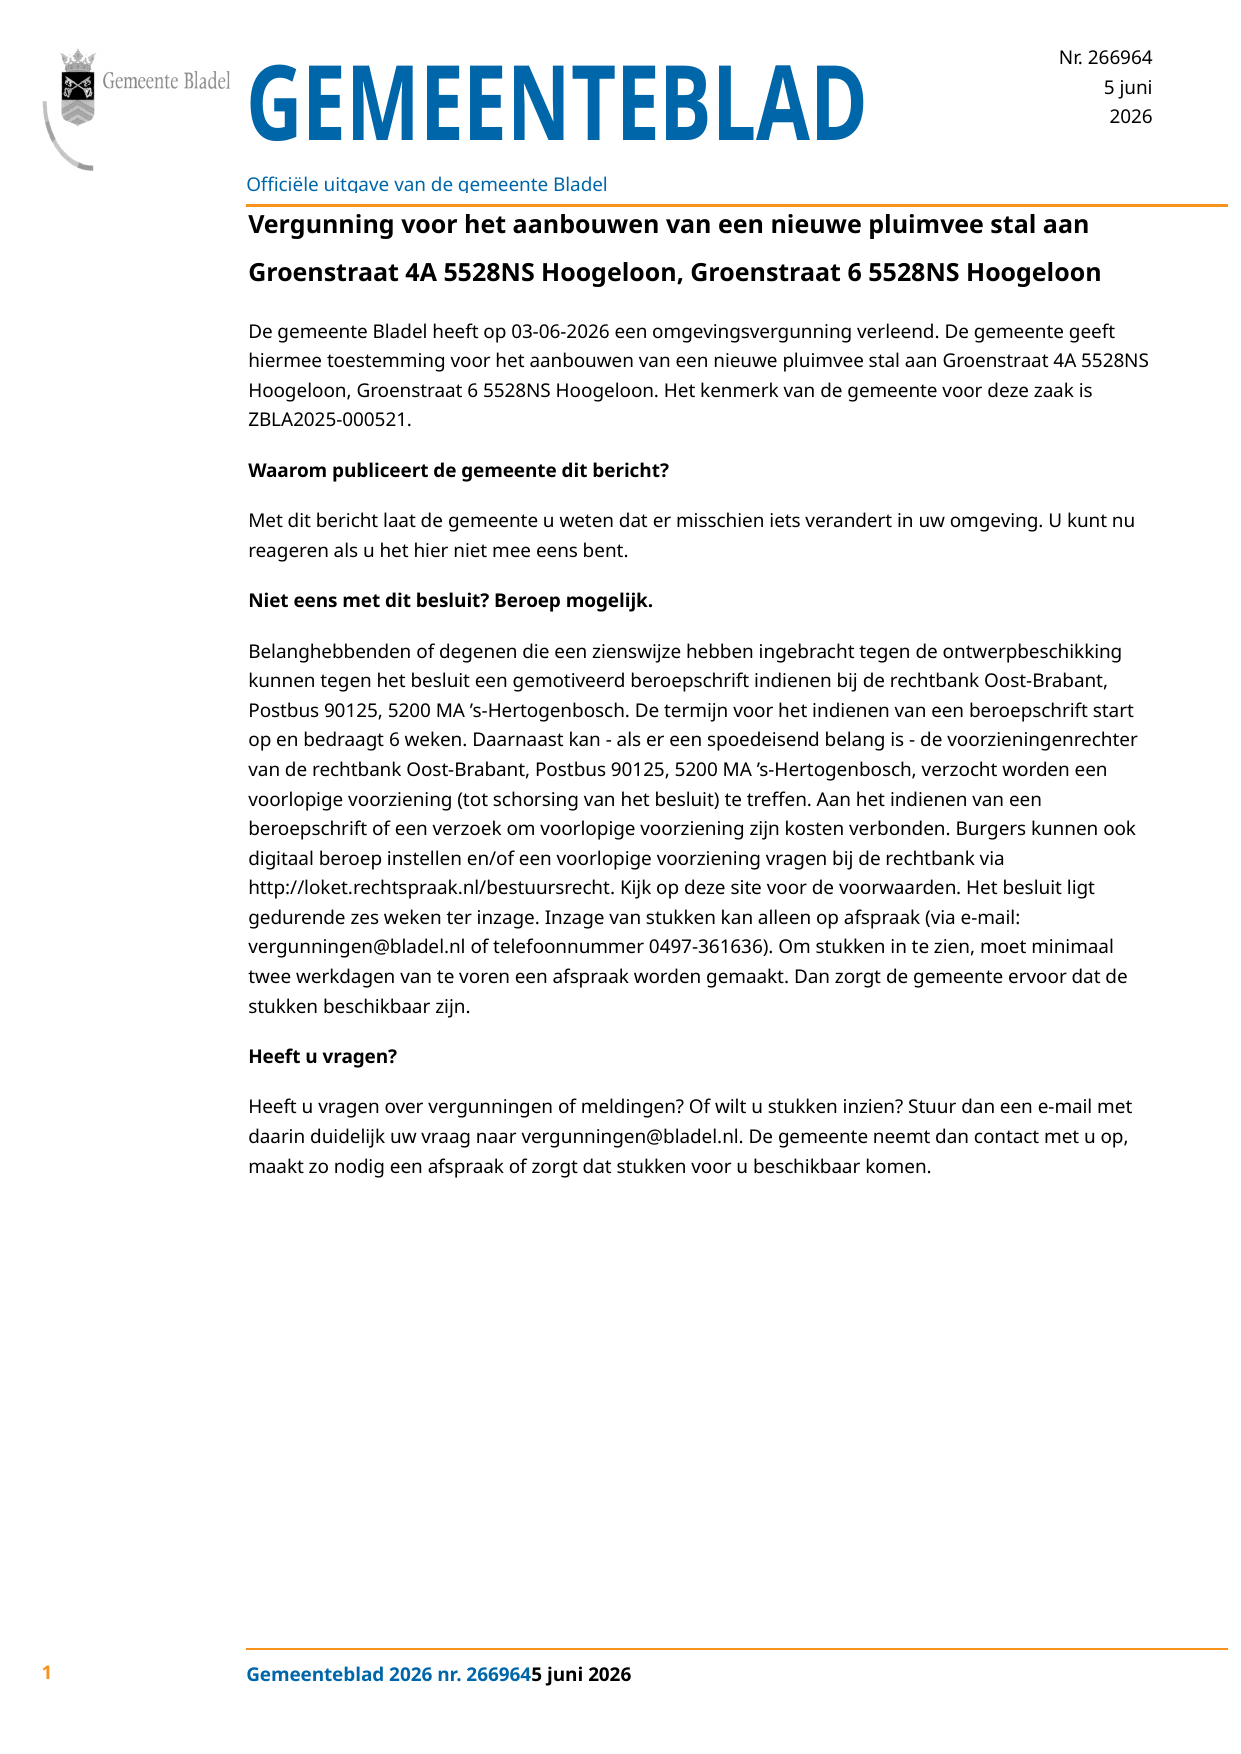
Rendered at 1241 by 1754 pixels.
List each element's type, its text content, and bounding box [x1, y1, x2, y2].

text Heeft u vragen? [248, 1043, 1152, 1069]
text De gemeente Bladel heeft op 03-06-2026 een omgevingsvergunning verleend. De gemeente geeft hiermee toestemming voor het aanbouwen van een nieuwe pluimvee stal aan Groenstraat 4A 5528NS Hoogeloon, Groenstraat 6 5528NS Hoogeloon. Het kenmerk van de gemeente voor deze zaak is ZBLA2025-000521. [248, 318, 1152, 432]
text Vergunning voor het aanbouwen van een nieuwe pluimvee stal aan Groenstraat 4A 5528NS Hoogeloon, Groenstraat 6 5528NS Hoogeloon [248, 207, 1152, 288]
picture [41, 47, 231, 172]
text Belanghebbenden of degenen die een zienswijze hebben ingebracht tegen de ontwerpbeschikking kunnen tegen het besluit een gemotiveerd beroepschrift indienen bij de rechtbank Oost-Brabant, Postbus 90125, 5200 MA ’s-Hertogenbosch. De termijn voor het indienen van een beroepschrift start op en bedraagt 6 weken. Daarnaast kan - als er een spoedeisend belang is - de voorzieningenrechter van de rechtbank Oost-Brabant, Postbus 90125, 5200 MA ’s-Hertogenbosch, verzocht worden een voorlopige voorziening (tot schorsing van het besluit) te treffen. Aan het indienen van een beroepschrift of een verzoek om voorlopige voorziening zijn kosten verbonden. Burgers kunnen ook digitaal beroep instellen en/of een voorlopige voorziening vragen bij de rechtbank via http://loket.rechtspraak.nl/bestuursrecht. Kijk op deze site voor de voorwaarden. Het besluit ligt gedurende zes weken ter inzage. Inzage van stukken kan alleen op afspraak (via e-mail: vergunningen@bladel.nl of telefoonnummer 0497-361636). Om stukken in te zien, moet minimaal twee werkdagen van te voren een afspraak worden gemaakt. Dan zorgt de gemeente ervoor dat de stukken beschikbaar zijn. [248, 638, 1152, 1019]
text Met dit bericht laat de gemeente u weten dat er misschien iets verandert in uw omgeving. U kunt nu reageren als u het hier niet mee eens bent. [248, 507, 1152, 563]
text Waarom publiceert de gemeente dit bericht? [248, 457, 1152, 483]
text Heeft u vragen over vergunningen of meldingen? Of wilt u stukken inzien? Stuur dan een e-mail met daarin duidelijk uw vraag naar vergunningen@bladel.nl. De gemeente neemt dan contact met u op, maakt zo nodig een afspraak of zorgt dat stukken voor u beschikbaar komen. [248, 1094, 1152, 1179]
text Niet eens met dit besluit? Beroep mogelijk. [248, 587, 1152, 613]
